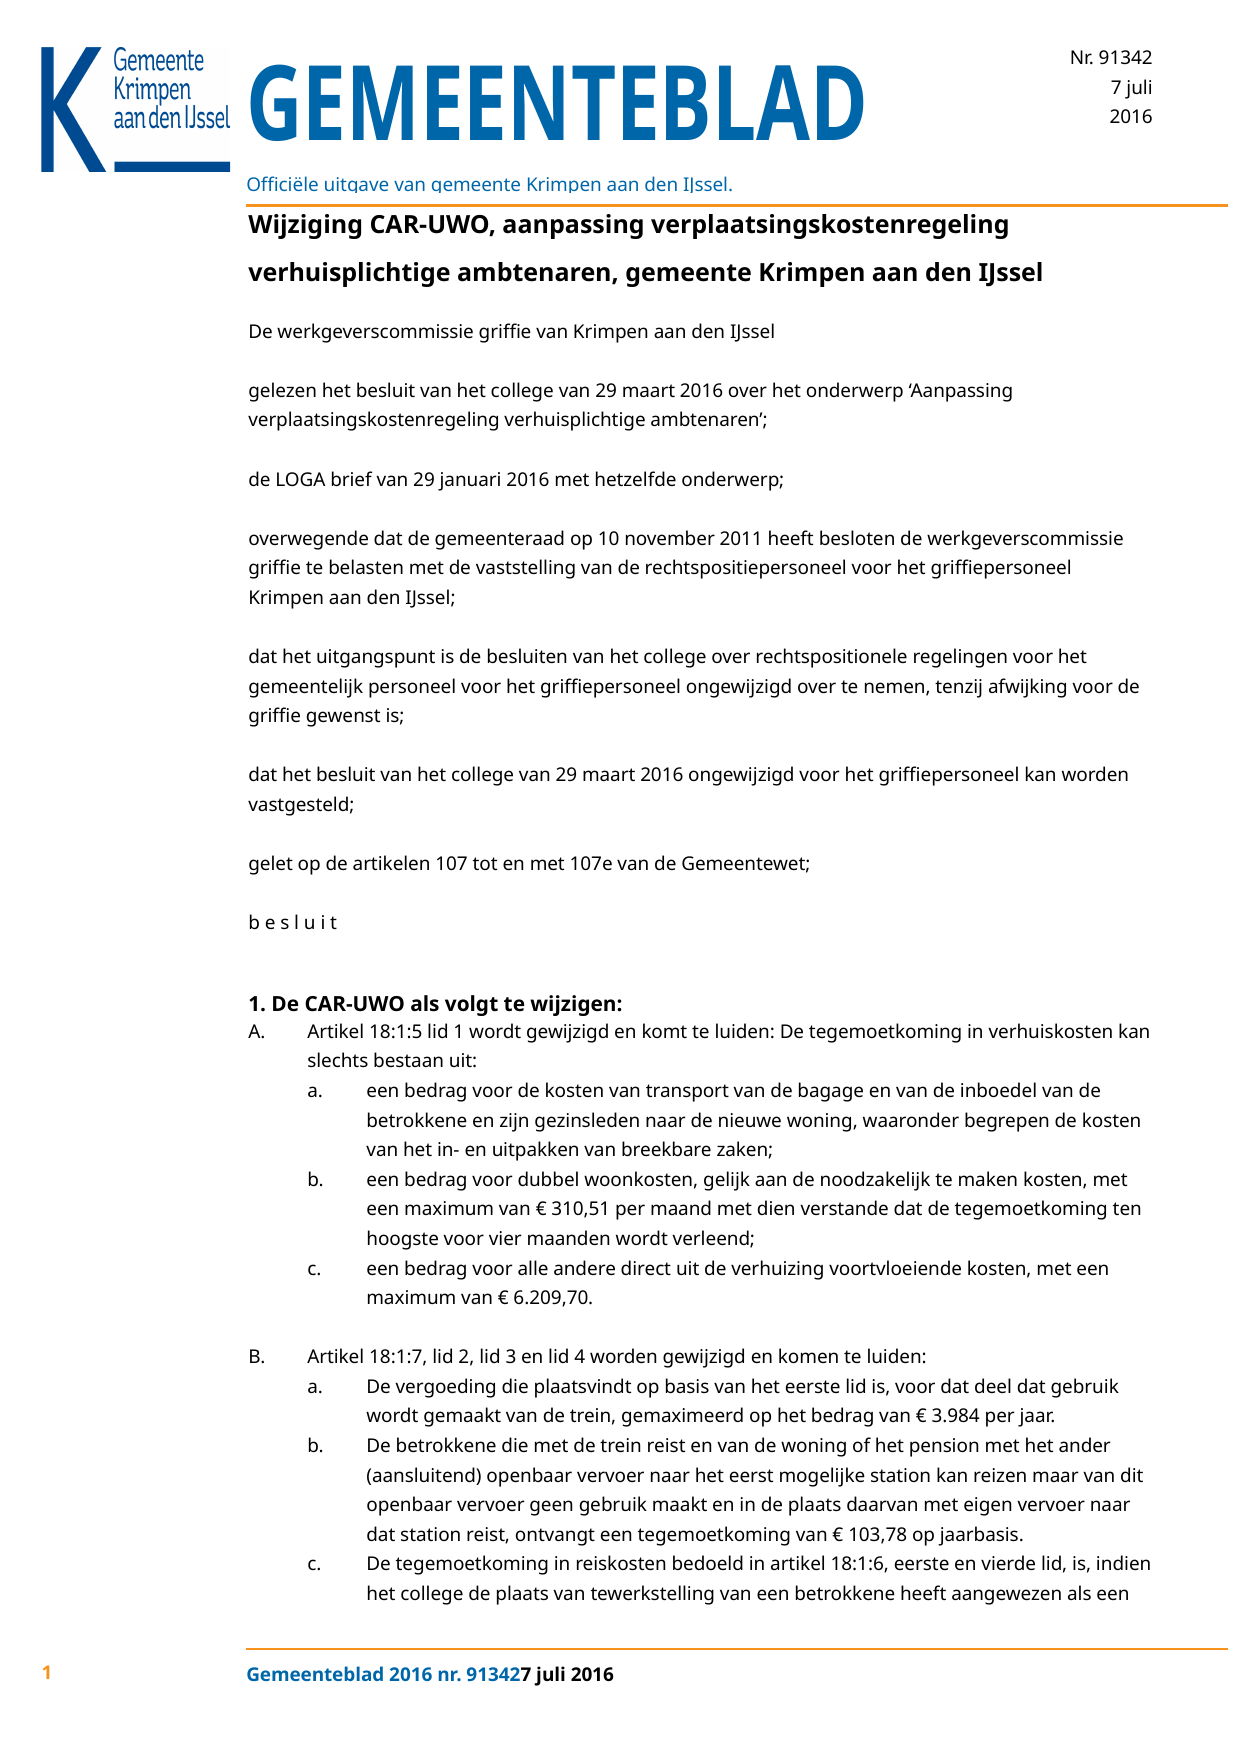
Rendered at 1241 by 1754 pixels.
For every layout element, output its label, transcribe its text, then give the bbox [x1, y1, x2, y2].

text De werkgeverscommissie griffie van Krimpen aan den IJssel [248, 318, 1152, 344]
text dat het besluit van het college van 29 maart 2016 ongewijzigd voor het griffiepersoneel kan worden vastgesteld; [248, 762, 1152, 817]
list Artikel 18:1:5 lid 1 wordt gewijzigd en komt te luiden: De tegemoetkoming in verhuiskosten kan slechts bestaan uit: [248, 1018, 1152, 1073]
text overwegende dat de gemeenteraad op 10 november 2011 heeft besloten de werkgeverscommissie griffie te belasten met de vaststelling van de rechtspositiepersoneel voor het griffiepersoneel Krimpen aan den IJssel; [248, 525, 1152, 610]
text Wijziging CAR-UWO, aanpassing verplaatsingskostenregeling verhuisplichtige ambtenaren, gemeente Krimpen aan den IJssel [248, 207, 1152, 288]
picture [41, 47, 231, 172]
list een bedrag voor dubbel woonkosten, gelijk aan de noodzakelijk te maken kosten, met een maximum van € 310,51 per maand met dien verstande dat de tegemoetkoming ten hoogste voor vier maanden wordt verleend; [307, 1166, 1152, 1251]
list Artikel 18:1:7, lid 2, lid 3 en lid 4 worden gewijzigd en komen te luiden: [248, 1343, 1152, 1369]
text de LOGA brief van 29 januari 2016 met hetzelfde onderwerp; [248, 466, 1152, 492]
list De tegemoetkoming in reiskosten bedoeld in artikel 18:1:6, eerste en vierde lid, is, indien het college de plaats van tewerkstelling van een betrokkene heeft aangewezen als een [307, 1551, 1152, 1606]
list De betrokkene die met de trein reist en van de woning of het pension met het ander (aansluitend) openbaar vervoer naar het eerst mogelijke station kan reizen maar van dit openbaar vervoer geen gebruik maakt en in de plaats daarvan met eigen vervoer naar dat station reist, ontvangt een tegemoetkoming van € 103,78 op jaarbasis. [307, 1432, 1152, 1547]
list een bedrag voor alle andere direct uit de verhuizing voortvloeiende kosten, met een maximum van € 6.209,70. [307, 1255, 1152, 1310]
text 1. De CAR-UWO als volgt te wijzigen: [248, 989, 1152, 1018]
list De vergoeding die plaatsvindt op basis van het eerste lid is, voor dat deel dat gebruik wordt gemaakt van de trein, gemaximeerd op het bedrag van € 3.984 per jaar. [307, 1373, 1152, 1428]
list een bedrag voor de kosten van transport van de bagage en van de inboedel van de betrokkene en zijn gezinsleden naar de nieuwe woning, waaronder begrepen de kosten van het in- en uitpakken van breekbare zaken; [307, 1077, 1152, 1162]
text gelezen het besluit van het college van 29 maart 2016 over het onderwerp ‘Aanpassing verplaatsingskostenregeling verhuisplichtige ambtenaren’; [248, 377, 1152, 432]
text b e s l u i t [248, 909, 1152, 935]
text dat het uitgangspunt is de besluiten van het college over rechtspositionele regelingen voor het gemeentelijk personeel voor het griffiepersoneel ongewijzigd over te nemen, tenzij afwijking voor de griffie gewenst is; [248, 643, 1152, 728]
text gelet op de artikelen 107 tot en met 107e van de Gemeentewet; [248, 850, 1152, 876]
